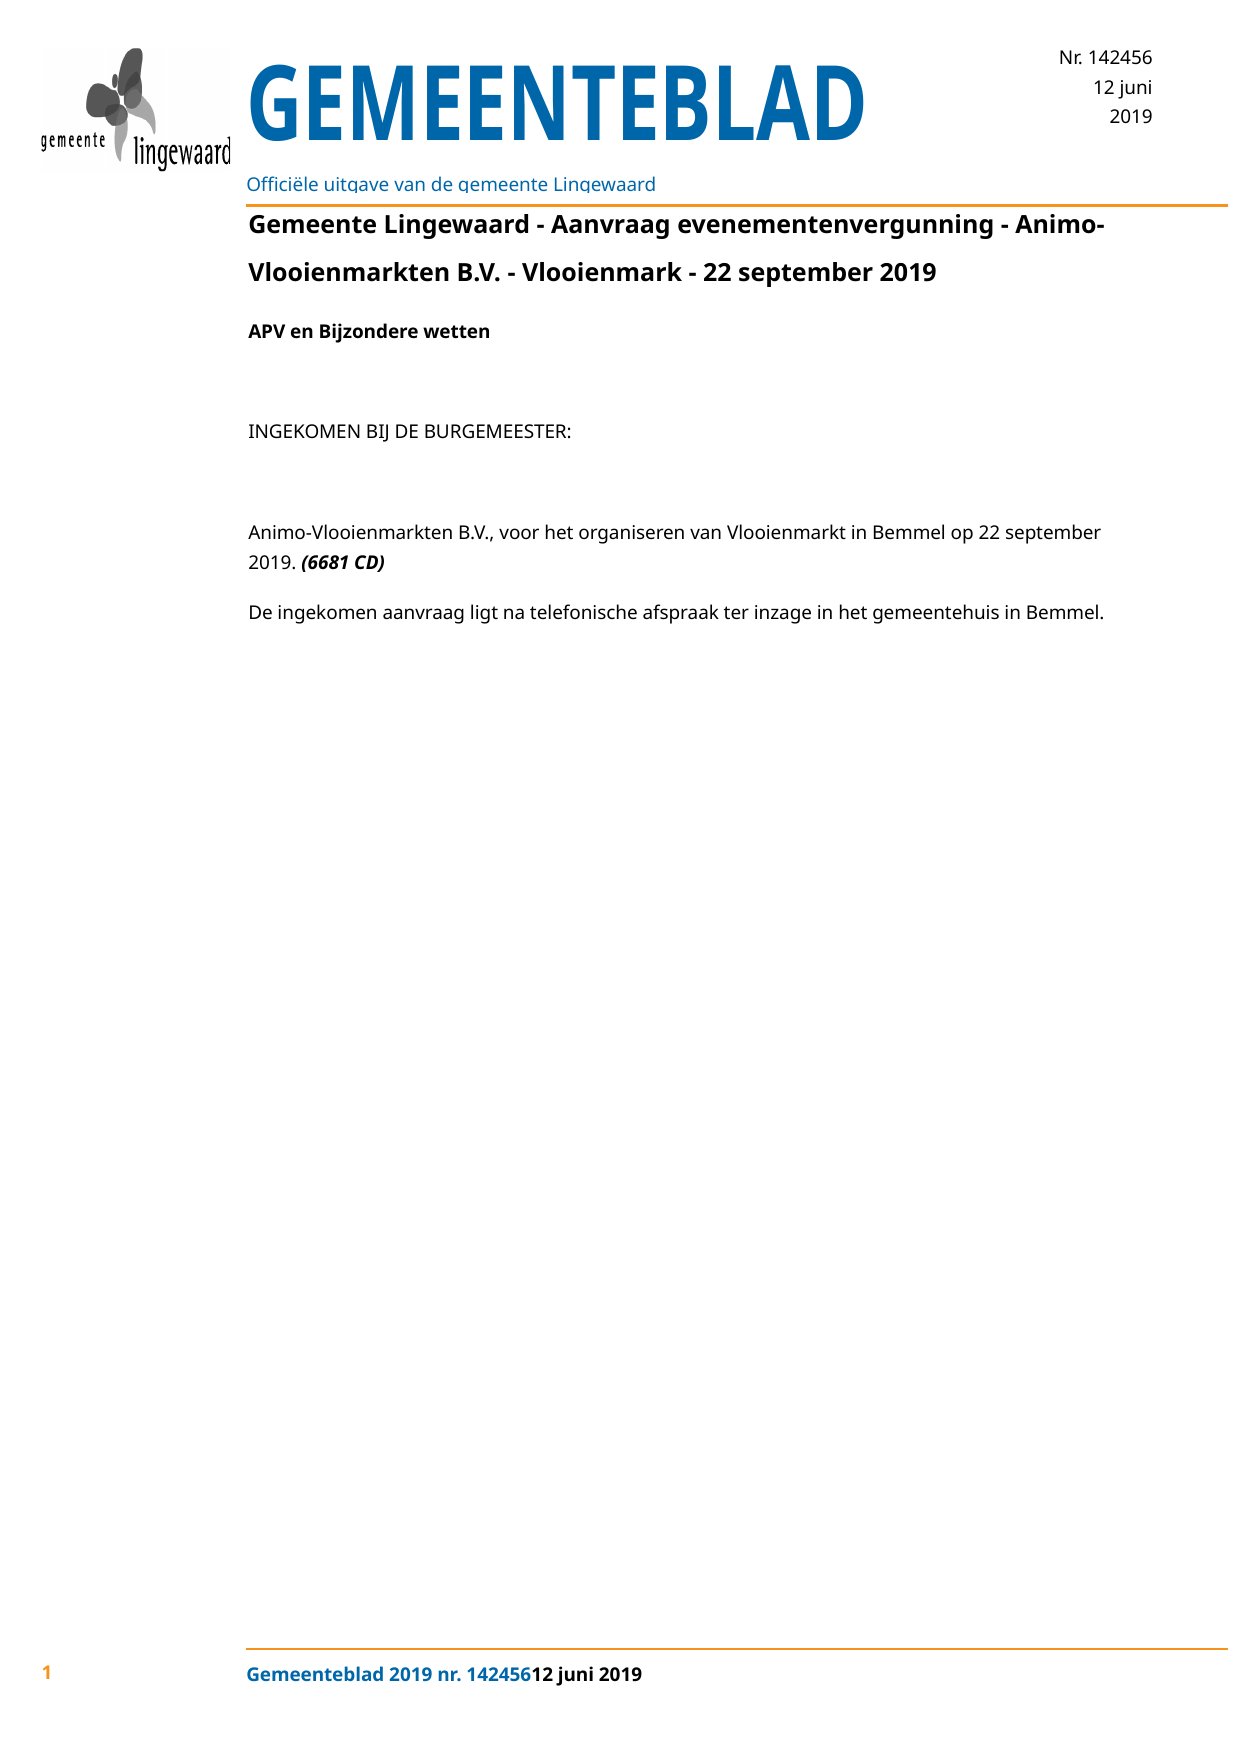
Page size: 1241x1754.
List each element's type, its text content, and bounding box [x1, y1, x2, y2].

picture [41, 47, 231, 172]
text APV en Bijzondere wetten [248, 318, 1152, 344]
text INGEKOMEN BIJ DE BURGEMEESTER: [248, 419, 1152, 444]
text De ingekomen aanvraag ligt na telefonische afspraak ter inzage in het gemeentehuis in Bemmel. [248, 599, 1152, 625]
text Gemeente Lingewaard - Aanvraag evenementenvergunning - Animo-Vlooienmarkten B.V. - Vlooienmark - 22 september 2019 [248, 207, 1152, 288]
text Animo-Vlooienmarkten B.V., voor het organiseren van Vlooienmarkt in Bemmel op 22 september 2019. (6681 CD) [248, 519, 1152, 575]
